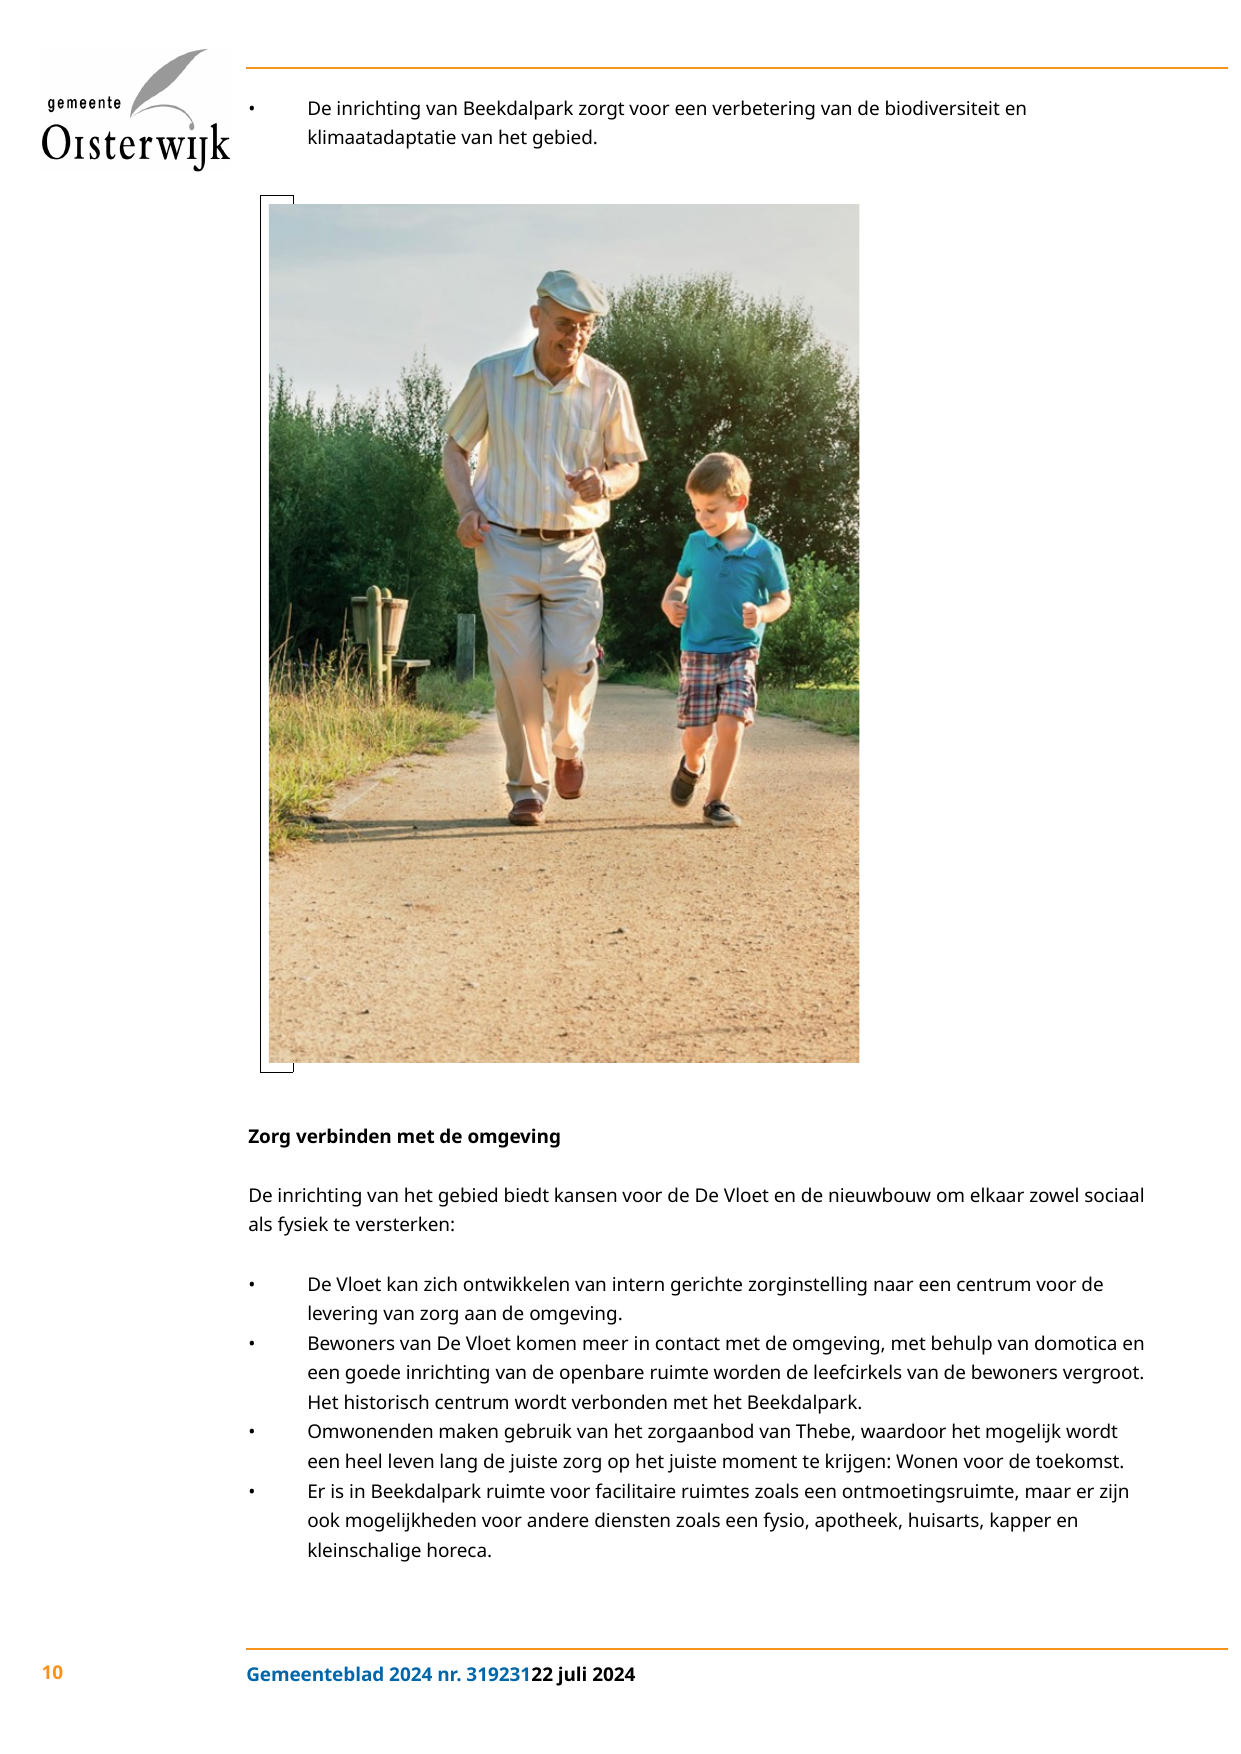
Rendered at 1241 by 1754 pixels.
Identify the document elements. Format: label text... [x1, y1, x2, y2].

list Er is in Beekdalpark ruimte voor facilitaire ruimtes zoals een ontmoetingsruimte, maar er zijn ook mogelijkheden voor andere diensten zoals een fysio, apotheek, huisarts, kapper en kleinschalige horeca. [248, 1478, 1152, 1563]
list De Vloet kan zich ontwikkelen van intern gerichte zorginstelling naar een centrum voor de levering van zorg aan de omgeving. [248, 1271, 1152, 1326]
text De inrichting van het gebied biedt kansen voor de De Vloet en de nieuwbouw om elkaar zowel sociaal als fysiek te versterken: [248, 1182, 1152, 1237]
list De inrichting van Beekdalpark zorgt voor een verbetering van de biodiversiteit en klimaatadaptatie van het gebied. [248, 95, 1152, 150]
list Omwonenden maken gebruik van het zorgaanbod van Thebe, waardoor het mogelijk wordt een heel leven lang de juiste zorg op het juiste moment te krijgen: Wonen voor de toekomst. [248, 1419, 1152, 1474]
text Zorg verbinden met de omgeving [248, 1123, 1152, 1149]
list Bewoners van De Vloet komen meer in contact met de omgeving, met behulp van domotica en een goede inrichting van de openbare ruimte worden de leefcirkels van de bewoners vergroot. Het historisch centrum wordt verbonden met het Beekdalpark. [248, 1330, 1152, 1415]
picture [268, 204, 860, 1063]
picture [41, 47, 231, 172]
